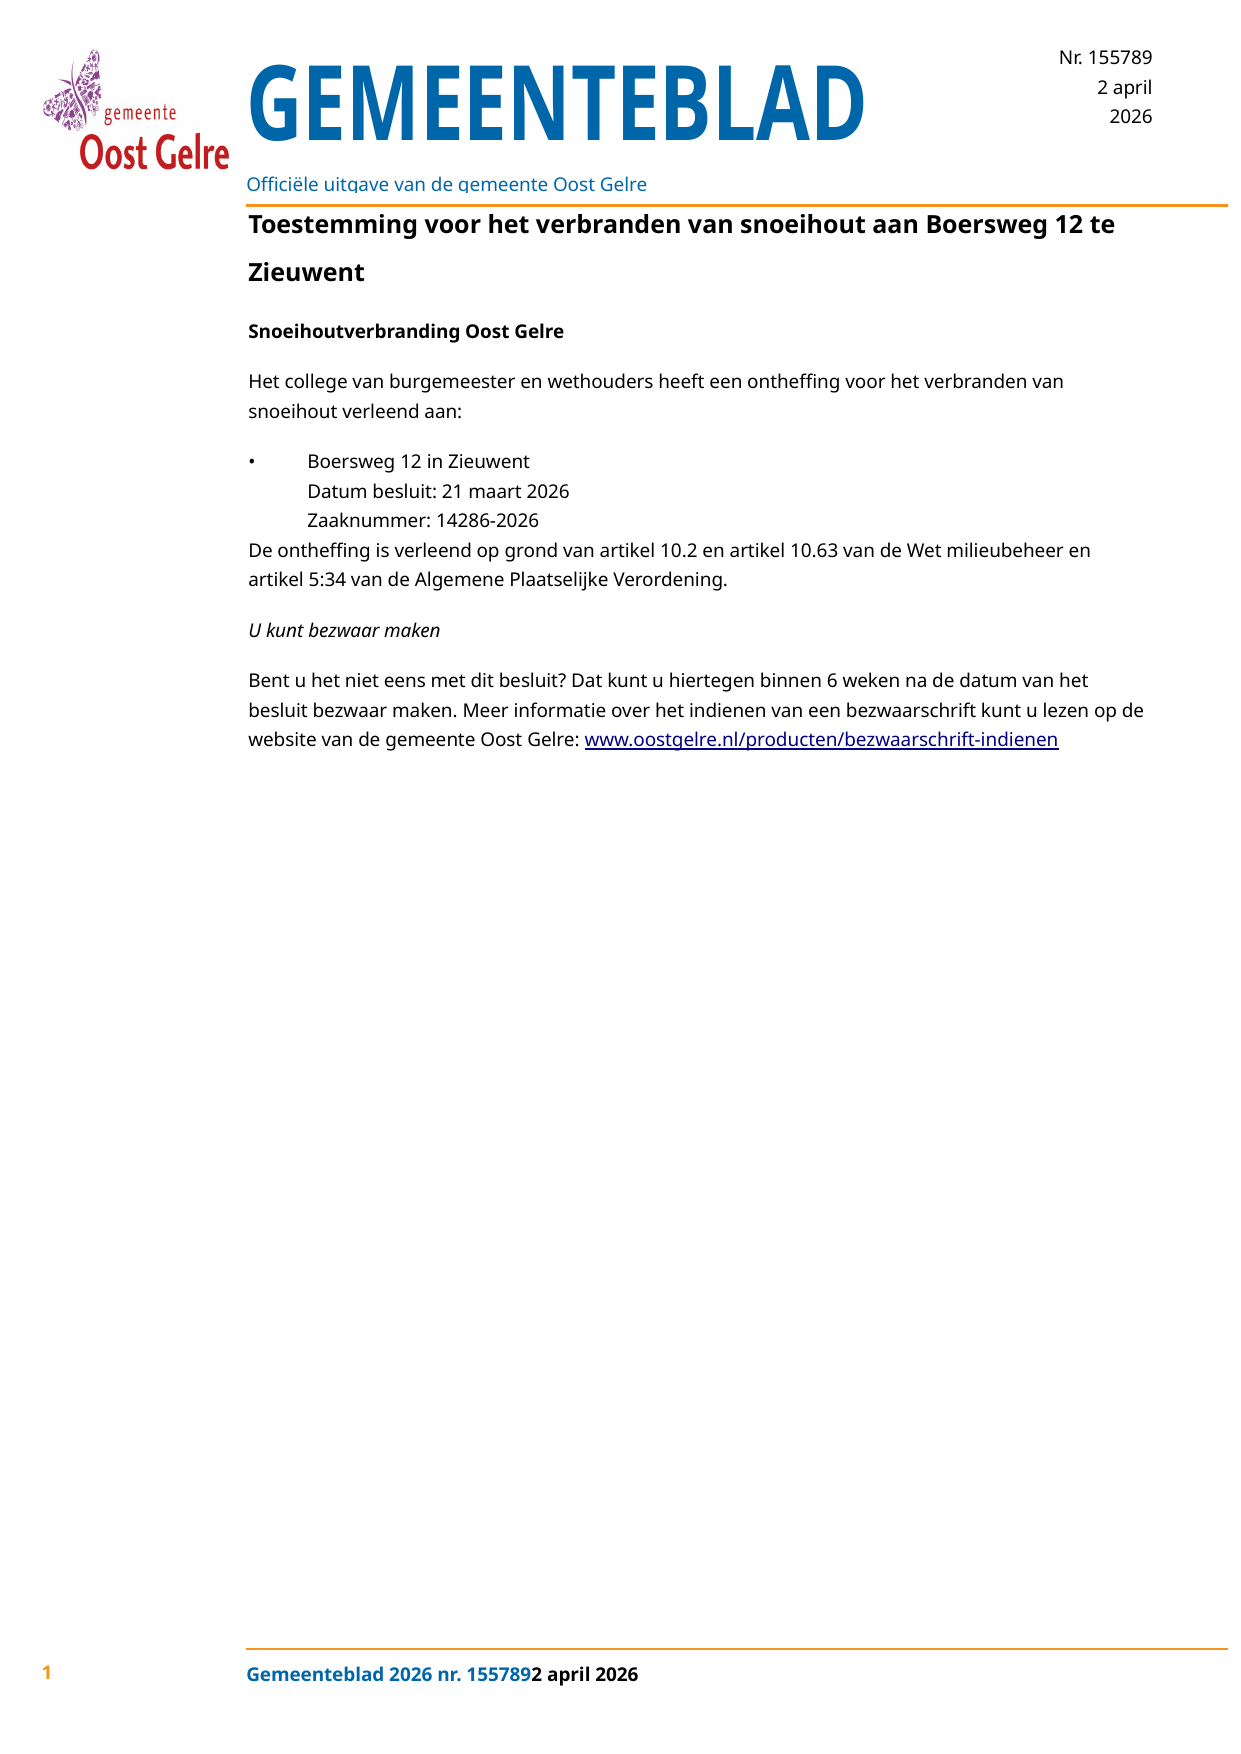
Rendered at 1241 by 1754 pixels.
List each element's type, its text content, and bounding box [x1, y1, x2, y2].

text Toestemming voor het verbranden van snoeihout aan Boersweg 12 te Zieuwent [248, 207, 1152, 288]
text De ontheffing is verleend op grond van artikel 10.2 en artikel 10.63 van de Wet milieubeheer en artikel 5:34 van de Algemene Plaatselijke Verordening. [248, 537, 1152, 592]
picture [41, 47, 231, 172]
text Snoeihoutverbranding Oost Gelre [248, 318, 1152, 344]
text Bent u het niet eens met dit besluit? Dat kunt u hiertegen binnen 6 weken na de datum van het besluit bezwaar maken. Meer informatie over het indienen van een bezwaarschrift kunt u lezen op de website van de gemeente Oost Gelre: www.oostgelre.nl/producten/bezwaarschrift-indienen [248, 667, 1152, 752]
list Boersweg 12 in Zieuwent [248, 448, 1152, 474]
text Het college van burgemeester en wethouders heeft een ontheffing voor het verbranden van snoeihout verleend aan: [248, 368, 1152, 424]
list Datum besluit: 21 maart 2026 [248, 478, 1152, 504]
list Zaaknummer: 14286-2026 [248, 507, 1152, 533]
text U kunt bezwaar maken [248, 617, 1152, 643]
